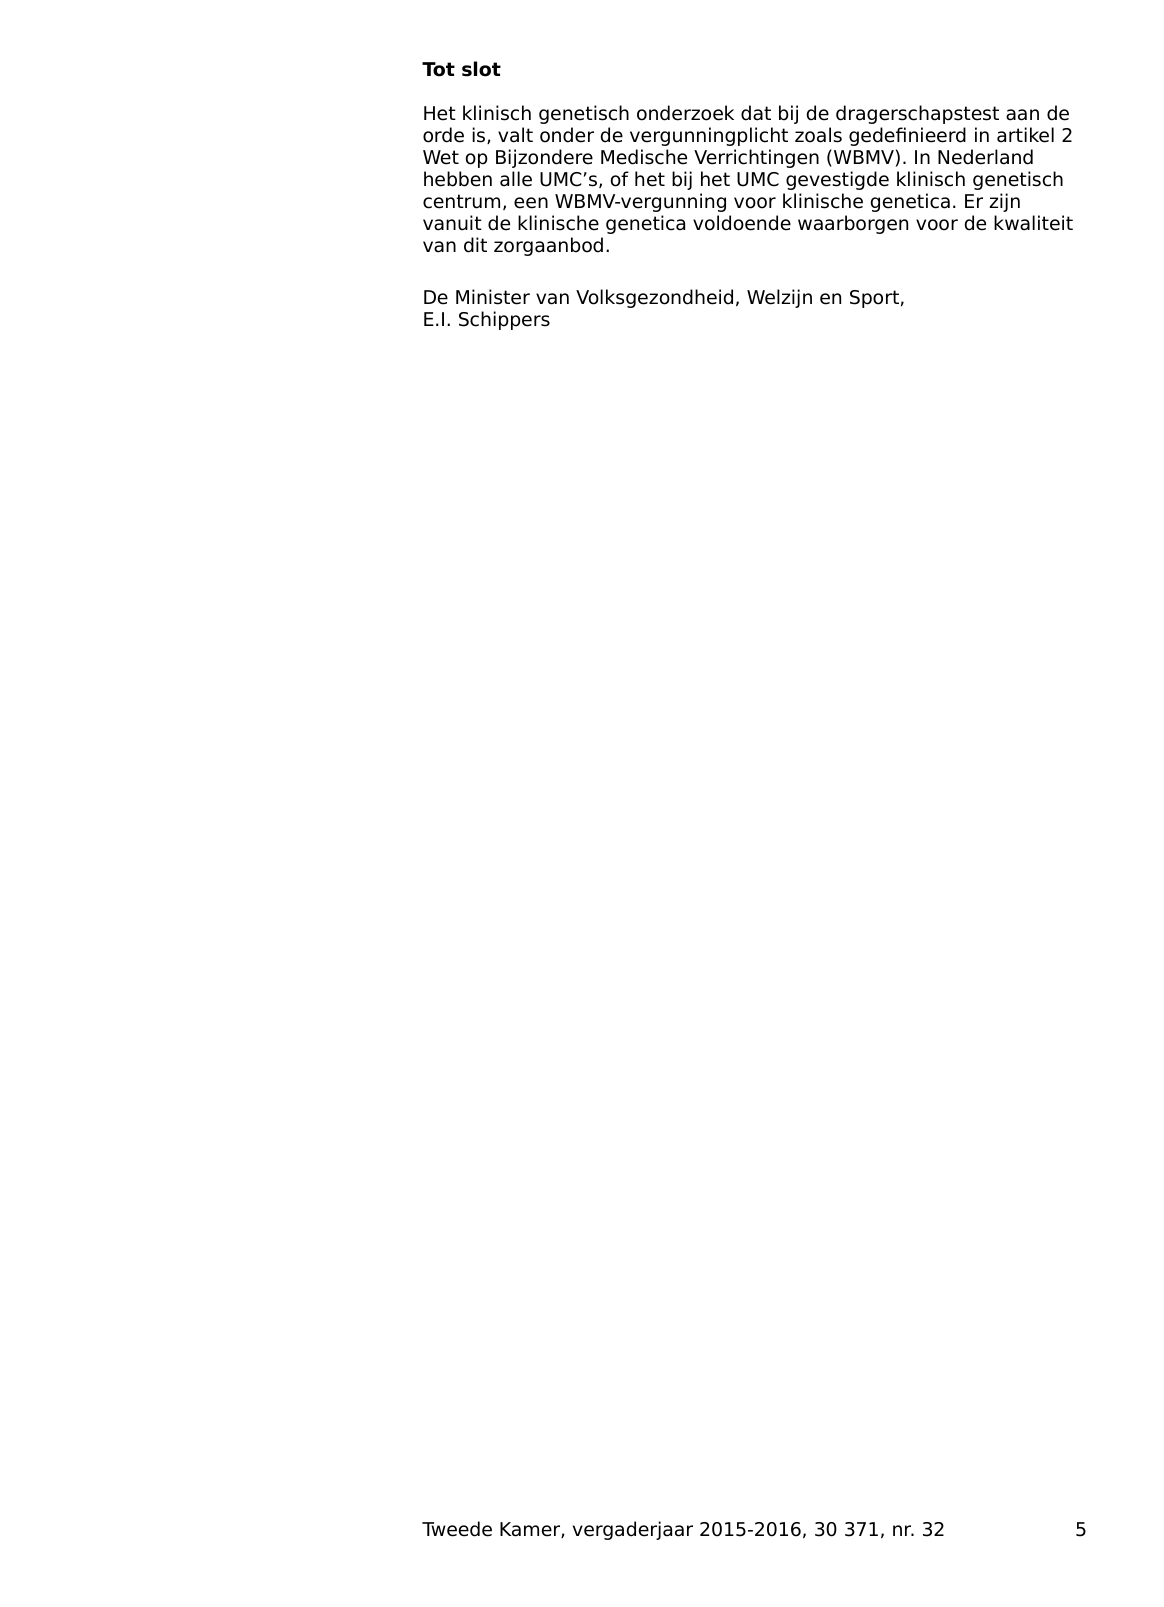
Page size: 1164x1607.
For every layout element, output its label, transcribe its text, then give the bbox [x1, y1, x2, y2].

subtitle Tot slot [422, 59, 1087, 81]
text De Minister van Volksgezondheid, Welzijn en Sport, E.I. Schippers [422, 287, 1087, 331]
text Het klinisch genetisch onderzoek dat bij de dragerschapstest aan de orde is, valt onder de vergunningplicht zoals gedefinieerd in artikel 2 Wet op Bijzondere Medische Verrichtingen (WBMV). In Nederland hebben alle UMC’s, of het bij het UMC gevestigde klinisch genetisch centrum, een WBMV-vergunning voor klinische genetica. Er zijn vanuit de klinische genetica voldoende waarborgen voor de kwaliteit van dit zorgaanbod. [422, 103, 1087, 257]
